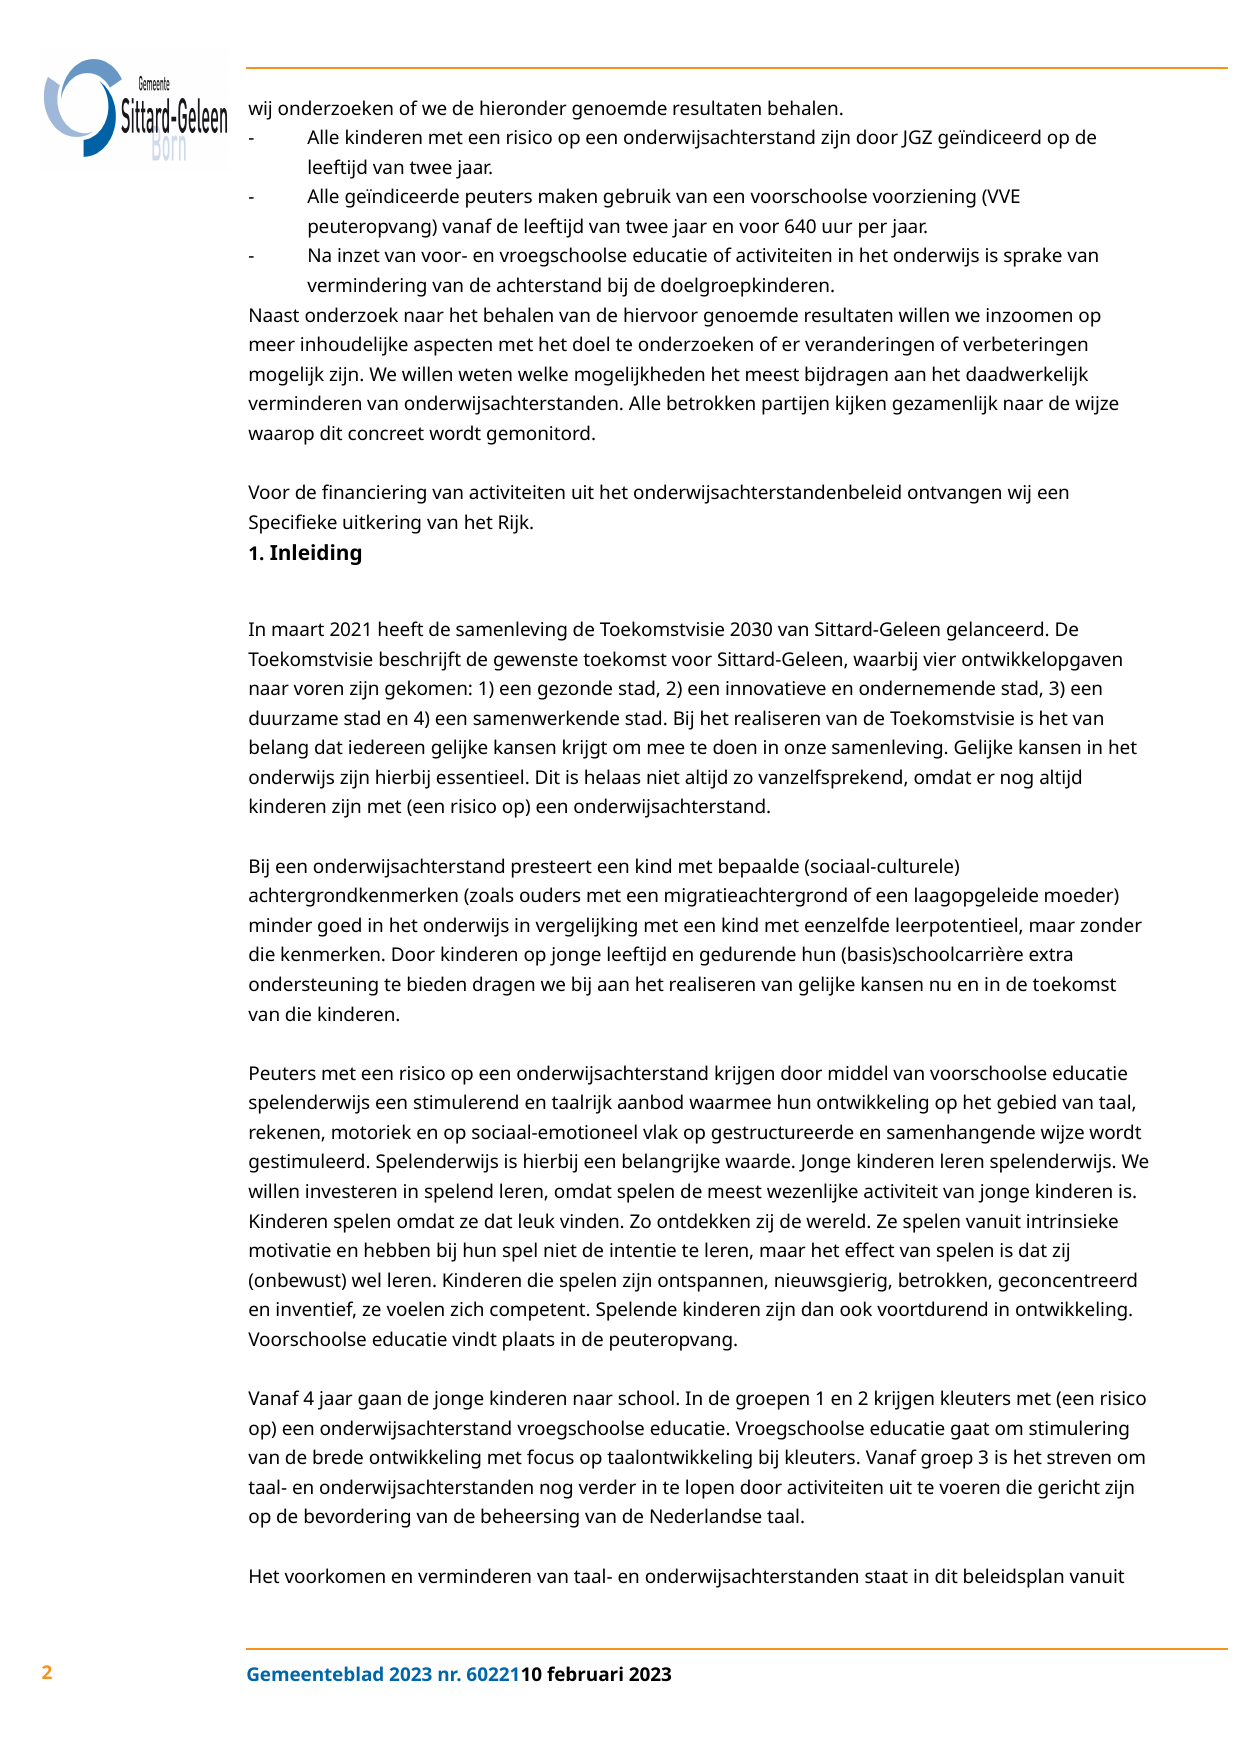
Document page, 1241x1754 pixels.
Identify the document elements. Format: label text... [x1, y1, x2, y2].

text Het voorkomen en verminderen van taal- en onderwijsachterstanden staat in dit beleidsplan vanuit [248, 1563, 1152, 1589]
text In maart 2021 heeft de samenleving de Toekomstvisie 2030 van Sittard-Geleen gelanceerd. De Toekomstvisie beschrijft de gewenste toekomst voor Sittard-Geleen, waarbij vier ontwikkelopgaven naar voren zijn gekomen: 1) een gezonde stad, 2) een innovatieve en ondernemende stad, 3) een duurzame stad en 4) een samenwerkende stad. Bij het realiseren van de Toekomstvisie is het van belang dat iedereen gelijke kansen krijgt om mee te doen in onze samenleving. Gelijke kansen in het onderwijs zijn hierbij essentieel. Dit is helaas niet altijd zo vanzelfsprekend, omdat er nog altijd kinderen zijn met (een risico op) een onderwijsachterstand. [248, 616, 1152, 819]
text Naast onderzoek naar het behalen van de hiervoor genoemde resultaten willen we inzoomen op meer inhoudelijke aspecten met het doel te onderzoeken of er veranderingen of verbeteringen mogelijk zijn. We willen weten welke mogelijkheden het meest bijdragen aan het daadwerkelijk verminderen van onderwijsachterstanden. Alle betrokken partijen kijken gezamenlijk naar de wijze waarop dit concreet wordt gemonitord. [248, 302, 1152, 446]
list Alle geïndiceerde peuters maken gebruik van een voorschoolse voorziening (VVE peuteropvang) vanaf de leeftijd van twee jaar en voor 640 uur per jaar. [248, 183, 1152, 239]
list Na inzet van voor- en vroegschoolse educatie of activiteiten in het onderwijs is sprake van vermindering van de achterstand bij de doelgroepkinderen. [248, 243, 1152, 298]
picture [41, 47, 231, 172]
list Alle kinderen met een risico op een onderwijsachterstand zijn door JGZ geïndiceerd op de leeftijd van twee jaar. [248, 124, 1152, 180]
text wij onderzoeken of we de hieronder genoemde resultaten behalen. [248, 95, 1152, 121]
text Vanaf 4 jaar gaan de jonge kinderen naar school. In de groepen 1 en 2 krijgen kleuters met (een risico op) een onderwijsachterstand vroegschoolse educatie. Vroegschoolse educatie gaat om stimulering van de brede ontwikkeling met focus op taalontwikkeling bij kleuters. Vanaf groep 3 is het streven om taal- en onderwijsachterstanden nog verder in te lopen door activiteiten uit te voeren die gericht zijn op de bevordering van de beheersing van de Nederlandse taal. [248, 1385, 1152, 1529]
text Peuters met een risico op een onderwijsachterstand krijgen door middel van voorschoolse educatie spelenderwijs een stimulerend en taalrijk aanbod waarmee hun ontwikkeling op het gebied van taal, rekenen, motoriek en op sociaal-emotioneel vlak op gestructureerde en samenhangende wijze wordt gestimuleerd. Spelenderwijs is hierbij een belangrijke waarde. Jonge kinderen leren spelenderwijs. We willen investeren in spelend leren, omdat spelen de meest wezenlijke activiteit van jonge kinderen is. Kinderen spelen omdat ze dat leuk vinden. Zo ontdekken zij de wereld. Ze spelen vanuit intrinsieke motivatie en hebben bij hun spel niet de intentie te leren, maar het effect van spelen is dat zij (onbewust) wel leren. Kinderen die spelen zijn ontspannen, nieuwsgierig, betrokken, geconcentreerd en inventief, ze voelen zich competent. Spelende kinderen zijn dan ook voortdurend in ontwikkeling. Voorschoolse educatie vindt plaats in de peuteropvang. [248, 1060, 1152, 1352]
text Voor de financiering van activiteiten uit het onderwijsachterstandenbeleid ontvangen wij een Specifieke uitkering van het Rijk. [248, 479, 1152, 535]
text Bij een onderwijsachterstand presteert een kind met bepaalde (sociaal-culturele) achtergrondkenmerken (zoals ouders met een migratieachtergrond of een laagopgeleide moeder) minder goed in het onderwijs in vergelijking met een kind met eenzelfde leerpotentieel, maar zonder die kenmerken. Door kinderen op jonge leeftijd en gedurende hun (basis)schoolcarrière extra ondersteuning te bieden dragen we bij aan het realiseren van gelijke kansen nu en in de toekomst van die kinderen. [248, 853, 1152, 1027]
text 1. Inleiding [248, 538, 1152, 567]
